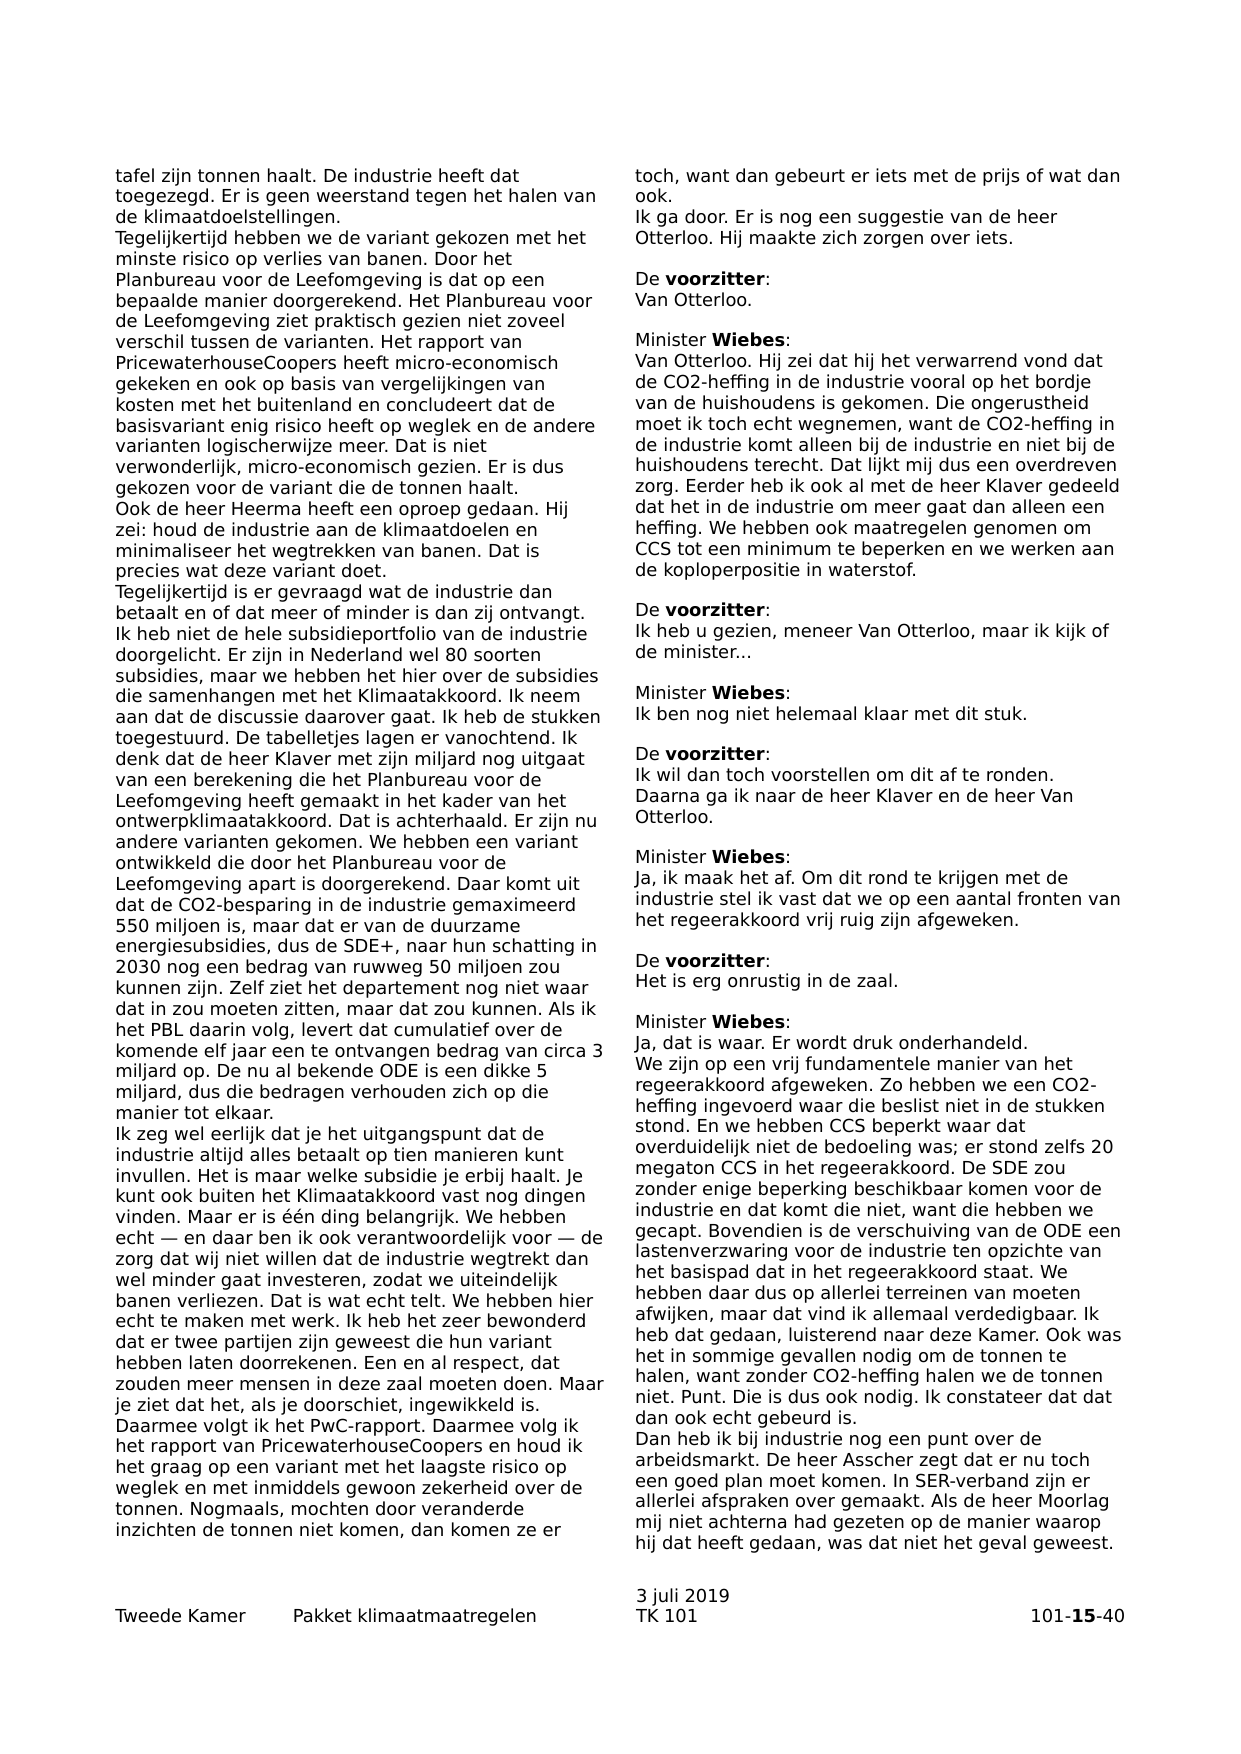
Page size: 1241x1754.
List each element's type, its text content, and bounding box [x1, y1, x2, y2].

text Het is erg onrustig in de zaal. [635, 971, 1125, 992]
text Minister Wiebes: [635, 847, 1125, 868]
text Van Otterloo. [635, 289, 1125, 310]
text De voorzitter: [635, 269, 1125, 289]
text Tegelijkertijd is er gevraagd wat de industrie dan betaalt en of dat meer of minder is dan zij ontvangt. Ik heb niet de hele subsidieportfolio van de industrie doorgelicht. Er zijn in Nederland wel 80 soorten subsidies, maar we hebben het hier over de subsidies die samenhangen met het Klimaatakkoord. Ik neem aan dat de discussie daarover gaat. Ik heb de stukken toegestuurd. De tabelletjes lagen er vanochtend. Ik denk dat de heer Klaver met zijn miljard nog uitgaat van een berekening die het Planbureau voor de Leefomgeving heeft gemaakt in het kader van het ontwerpklimaatakkoord. Dat is achterhaald. Er zijn nu andere varianten gekomen. We hebben een variant ontwikkeld die door het Planbureau voor de Leefomgeving apart is doorgerekend. Daar komt uit dat de CO2-besparing in de industrie gemaximeerd 550 miljoen is, maar dat er van de duurzame energiesubsidies, dus de SDE+, naar hun schatting in 2030 nog een bedrag van ruwweg 50 miljoen zou kunnen zijn. Zelf ziet het departement nog niet waar dat in zou moeten zitten, maar dat zou kunnen. Als ik het PBL daarin volg, levert dat cumulatief over de komende elf jaar een te ontvangen bedrag van circa 3 miljard op. De nu al bekende ODE is een dikke 5 miljard, dus die bedragen verhouden zich op die manier tot elkaar. [115, 582, 605, 1124]
text Ja, ik maak het af. Om dit rond te krijgen met de industrie stel ik vast dat we op een aantal fronten van het regeerakkoord vrij ruig zijn afgeweken. [635, 868, 1125, 931]
text Minister Wiebes: [635, 1012, 1125, 1033]
text De voorzitter: [635, 600, 1125, 621]
text Dan heb ik bij industrie nog een punt over de arbeidsmarkt. De heer Asscher zegt dat er nu toch een goed plan moet komen. In SER-verband zijn er allerlei afspraken over gemaakt. Als de heer Moorlag mij niet achterna had gezeten op de manier waarop hij dat heeft gedaan, was dat niet het geval geweest. [635, 1429, 1125, 1554]
text tafel zijn tonnen haalt. De industrie heeft dat toegezegd. Er is geen weerstand tegen het halen van de klimaatdoelstellingen. [115, 165, 605, 228]
text De voorzitter: [635, 744, 1125, 765]
text We zijn op een vrij fundamentele manier van het regeerakkoord afgeweken. Zo hebben we een CO2-heffing ingevoerd waar die beslist niet in de stukken stond. En we hebben CCS beperkt waar dat overduidelijk niet de bedoeling was; er stond zelfs 20 megaton CCS in het regeerakkoord. De SDE zou zonder enige beperking beschikbaar komen voor de industrie en dat komt die niet, want die hebben we gecapt. Bovendien is de verschuiving van de ODE een lastenverzwaring voor de industrie ten opzichte van het basispad dat in het regeerakkoord staat. We hebben daar dus op allerlei terreinen van moeten afwijken, maar dat vind ik allemaal verdedigbaar. Ik heb dat gedaan, luisterend naar deze Kamer. Ook was het in sommige gevallen nodig om de tonnen te halen, want zonder CO2-heffing halen we de tonnen niet. Punt. Die is dus ook nodig. Ik constateer dat dat dan ook echt gebeurd is. [635, 1054, 1125, 1429]
text Ik ben nog niet helemaal klaar met dit stuk. [635, 703, 1125, 724]
text Ook de heer Heerma heeft een oproep gedaan. Hij zei: houd de industrie aan de klimaatdoelen en minimaliseer het wegtrekken van banen. Dat is precies wat deze variant doet. [115, 499, 605, 582]
text Ik heb u gezien, meneer Van Otterloo, maar ik kijk of de minister... [635, 621, 1125, 662]
text Ik zeg wel eerlijk dat je het uitgangspunt dat de industrie altijd alles betaalt op tien manieren kunt invullen. Het is maar welke subsidie je erbij haalt. Je kunt ook buiten het Klimaatakkoord vast nog dingen vinden. Maar er is één ding belangrijk. We hebben echt — en daar ben ik ook verantwoordelijk voor — de zorg dat wij niet willen dat de industrie wegtrekt dan wel minder gaat investeren, zodat we uiteindelijk banen verliezen. Dat is wat echt telt. We hebben hier echt te maken met werk. Ik heb het zeer bewonderd dat er twee partijen zijn geweest die hun variant hebben laten doorrekenen. Een en al respect, dat zouden meer mensen in deze zaal moeten doen. Maar je ziet dat het, als je doorschiet, ingewikkeld is. Daarmee volgt ik het PwC-rapport. Daarmee volg ik het rapport van PricewaterhouseCoopers en houd ik het graag op een variant met het laagste risico op weglek en met inmiddels gewoon zekerheid over de tonnen. Nogmaals, mochten door veranderde inzichten de tonnen niet komen, dan komen ze er [115, 1124, 605, 1540]
text Ja, dat is waar. Er wordt druk onderhandeld. [635, 1033, 1125, 1054]
text Minister Wiebes: [635, 682, 1125, 703]
text toch, want dan gebeurt er iets met de prijs of wat dan ook. [635, 165, 1125, 207]
text Minister Wiebes: [635, 330, 1125, 351]
text Ik ga door. Er is nog een suggestie van de heer Otterloo. Hij maakte zich zorgen over iets. [635, 207, 1125, 249]
text Tegelijkertijd hebben we de variant gekozen met het minste risico op verlies van banen. Door het Planbureau voor de Leefomgeving is dat op een bepaalde manier doorgerekend. Het Planbureau voor de Leefomgeving ziet praktisch gezien niet zoveel verschil tussen de varianten. Het rapport van PricewaterhouseCoopers heeft micro-economisch gekeken en ook op basis van vergelijkingen van kosten met het buitenland en concludeert dat de basisvariant enig risico heeft op weglek en de andere varianten logischerwijze meer. Dat is niet verwonderlijk, micro-economisch gezien. Er is dus gekozen voor de variant die de tonnen haalt. [115, 228, 605, 499]
text De voorzitter: [635, 951, 1125, 971]
text Van Otterloo. Hij zei dat hij het verwarrend vond dat de CO2-heffing in de industrie vooral op het bordje van de huishoudens is gekomen. Die ongerustheid moet ik toch echt wegnemen, want de CO2-heffing in de industrie komt alleen bij de industrie en niet bij de huishoudens terecht. Dat lijkt mij dus een overdreven zorg. Eerder heb ik ook al met de heer Klaver gedeeld dat het in de industrie om meer gaat dan alleen een heffing. We hebben ook maatregelen genomen om CCS tot een minimum te beperken en we werken aan de koploperpositie in waterstof. [635, 351, 1125, 580]
text Ik wil dan toch voorstellen om dit af te ronden. Daarna ga ik naar de heer Klaver en de heer Van Otterloo. [635, 765, 1125, 827]
